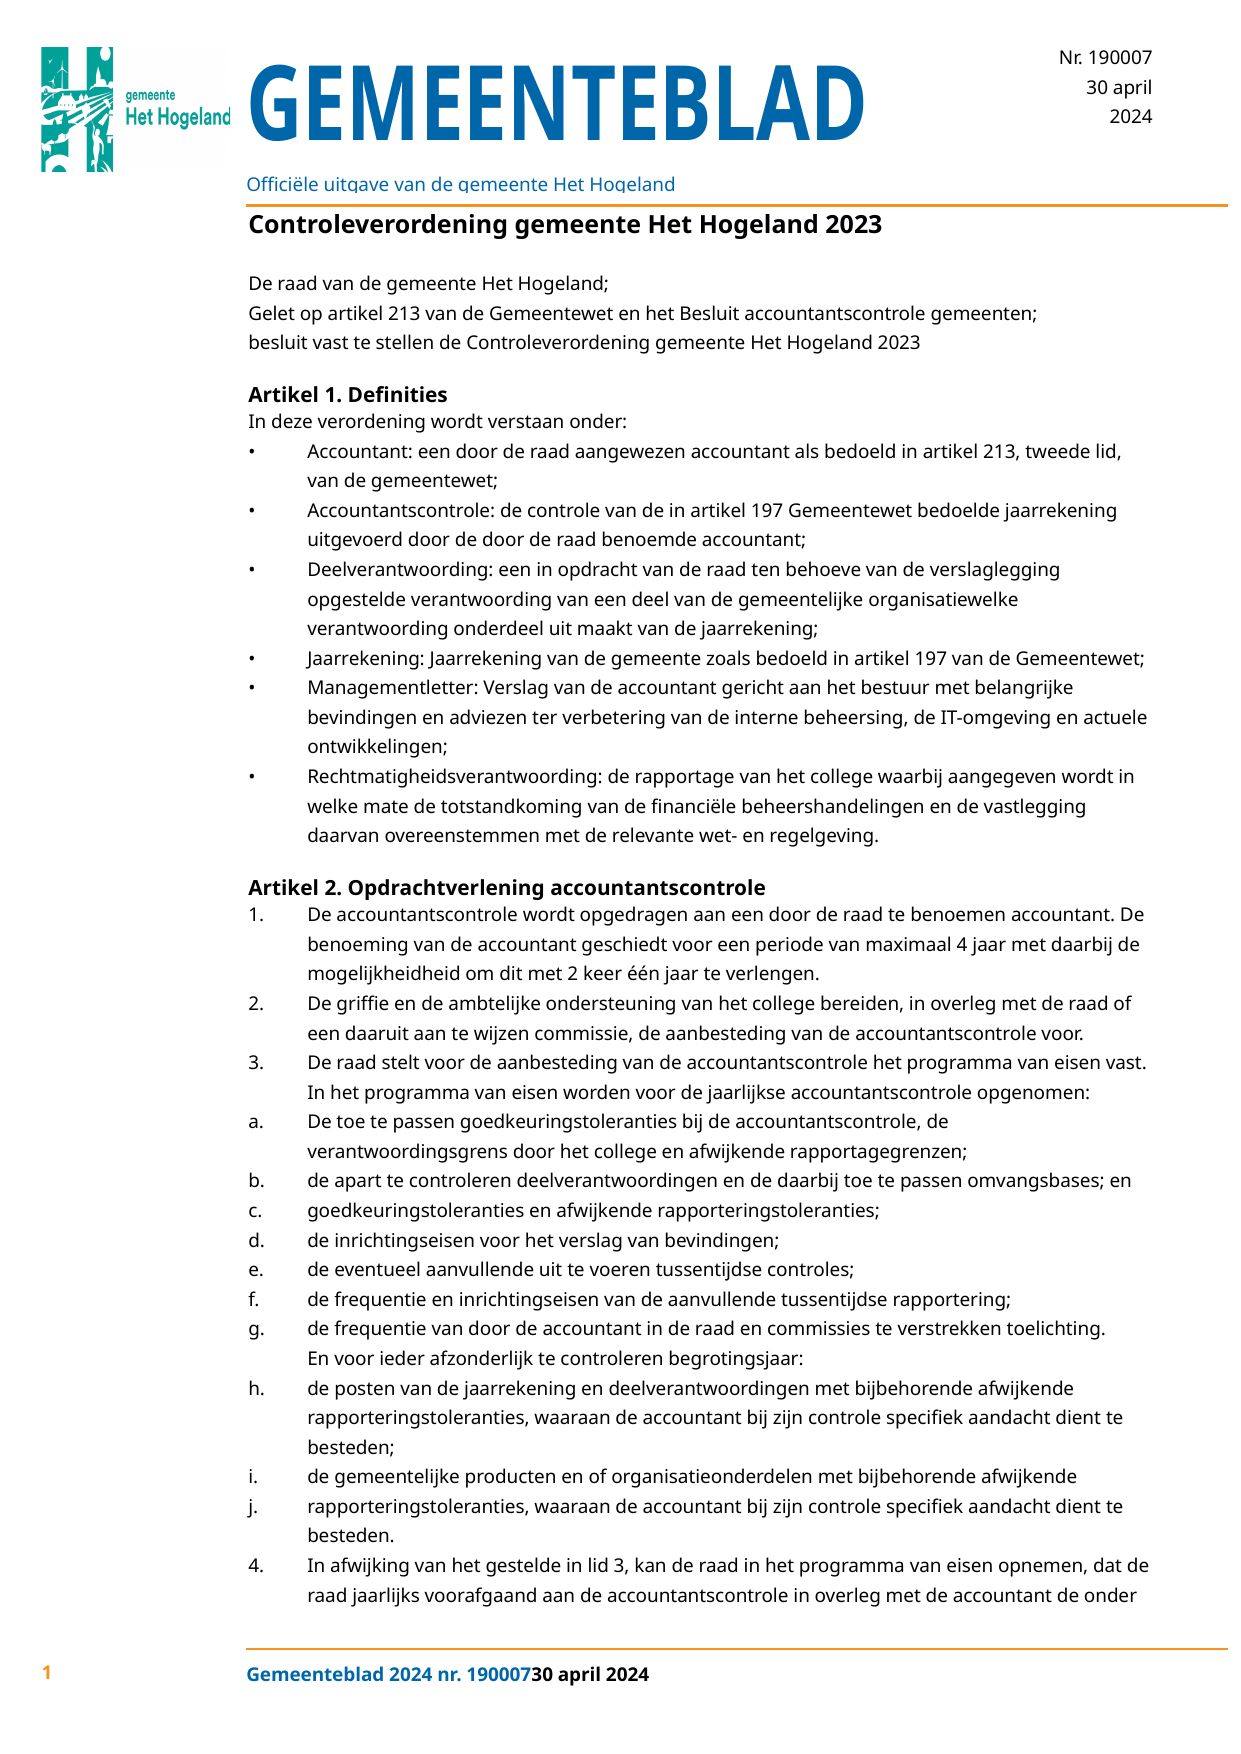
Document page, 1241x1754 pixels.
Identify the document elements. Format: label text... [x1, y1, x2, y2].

text Artikel 2. Opdrachtverlening accountantscontrole [248, 873, 1152, 901]
text Artikel 1. Definities [248, 380, 1152, 408]
list rapporteringstoleranties, waaraan de accountant bij zijn controle specifiek aandacht dient te besteden. [248, 1493, 1152, 1548]
picture [41, 47, 231, 172]
list Accountant: een door de raad aangewezen accountant als bedoeld in artikel 213, tweede lid, van de gemeentewet; [248, 438, 1152, 493]
list In afwijking van het gestelde in lid 3, kan de raad in het programma van eisen opnemen, dat de raad jaarlijks voorafgaand aan de accountantscontrole in overleg met de accountant de onder [248, 1552, 1152, 1607]
list de frequentie van door de accountant in de raad en commissies te verstrekken toelichting. [248, 1316, 1152, 1341]
list De toe te passen goedkeuringstoleranties bij de accountantscontrole, de verantwoordingsgrens door het college en afwijkende rapportagegrenzen; [248, 1108, 1152, 1164]
list De raad stelt voor de aanbesteding van de accountantscontrole het programma van eisen vast. In het programma van eisen worden voor de jaarlijkse accountantscontrole opgenomen: [248, 1049, 1152, 1104]
text Controleverordening gemeente Het Hogeland 2023 [248, 207, 1152, 241]
text In deze verordening wordt verstaan onder: [248, 408, 1152, 434]
text Gelet op artikel 213 van de Gemeentewet en het Besluit accountantscontrole gemeenten; [248, 300, 1152, 326]
list Jaarrekening: Jaarrekening van de gemeente zoals bedoeld in artikel 197 van de Gemeentewet; [248, 645, 1152, 671]
list de eventueel aanvullende uit te voeren tussentijdse controles; [248, 1256, 1152, 1282]
list Managementletter: Verslag van de accountant gericht aan het bestuur met belangrijke bevindingen en adviezen ter verbetering van de interne beheersing, de IT-omgeving en actuele ontwikkelingen; [248, 674, 1152, 759]
list de gemeentelijke producten en of organisatieonderdelen met bijbehorende afwijkende [248, 1463, 1152, 1489]
list de inrichtingseisen voor het verslag van bevindingen; [248, 1227, 1152, 1252]
list De accountantscontrole wordt opgedragen aan een door de raad te benoemen accountant. De benoeming van de accountant geschiedt voor een periode van maximaal 4 jaar met daarbij de mogelijkheidheid om dit met 2 keer één jaar te verlengen. [248, 901, 1152, 986]
list De griffie en de ambtelijke ondersteuning van het college bereiden, in overleg met de raad of een daaruit aan te wijzen commissie, de aanbesteding van de accountantscontrole voor. [248, 990, 1152, 1045]
text besluit vast te stellen de Controleverordening gemeente Het Hogeland 2023 [248, 329, 1152, 355]
list Accountantscontrole: de controle van de in artikel 197 Gemeentewet bedoelde jaarrekening uitgevoerd door de door de raad benoemde accountant; [248, 497, 1152, 552]
list de posten van de jaarrekening en deelverantwoordingen met bijbehorende afwijkende rapporteringstoleranties, waaraan de accountant bij zijn controle specifiek aandacht dient te besteden; [248, 1375, 1152, 1459]
list Rechtmatigheidsverantwoording: de rapportage van het college waarbij aangegeven wordt in welke mate de totstandkoming van de financiële beheershandelingen en de vastlegging daarvan overeenstemmen met de relevante wet- en regelgeving. [248, 763, 1152, 848]
list En voor ieder afzonderlijk te controleren begrotingsjaar: [248, 1345, 1152, 1371]
list de frequentie en inrichtingseisen van de aanvullende tussentijdse rapportering; [248, 1286, 1152, 1312]
list goedkeuringstoleranties en afwijkende rapporteringstoleranties; [248, 1197, 1152, 1223]
text De raad van de gemeente Het Hogeland; [248, 270, 1152, 296]
list de apart te controleren deelverantwoordingen en de daarbij toe te passen omvangsbases; en [248, 1168, 1152, 1193]
list Deelverantwoording: een in opdracht van de raad ten behoeve van de verslaglegging opgestelde verantwoording van een deel van de gemeentelijke organisatiewelke verantwoording onderdeel uit maakt van de jaarrekening; [248, 556, 1152, 641]
